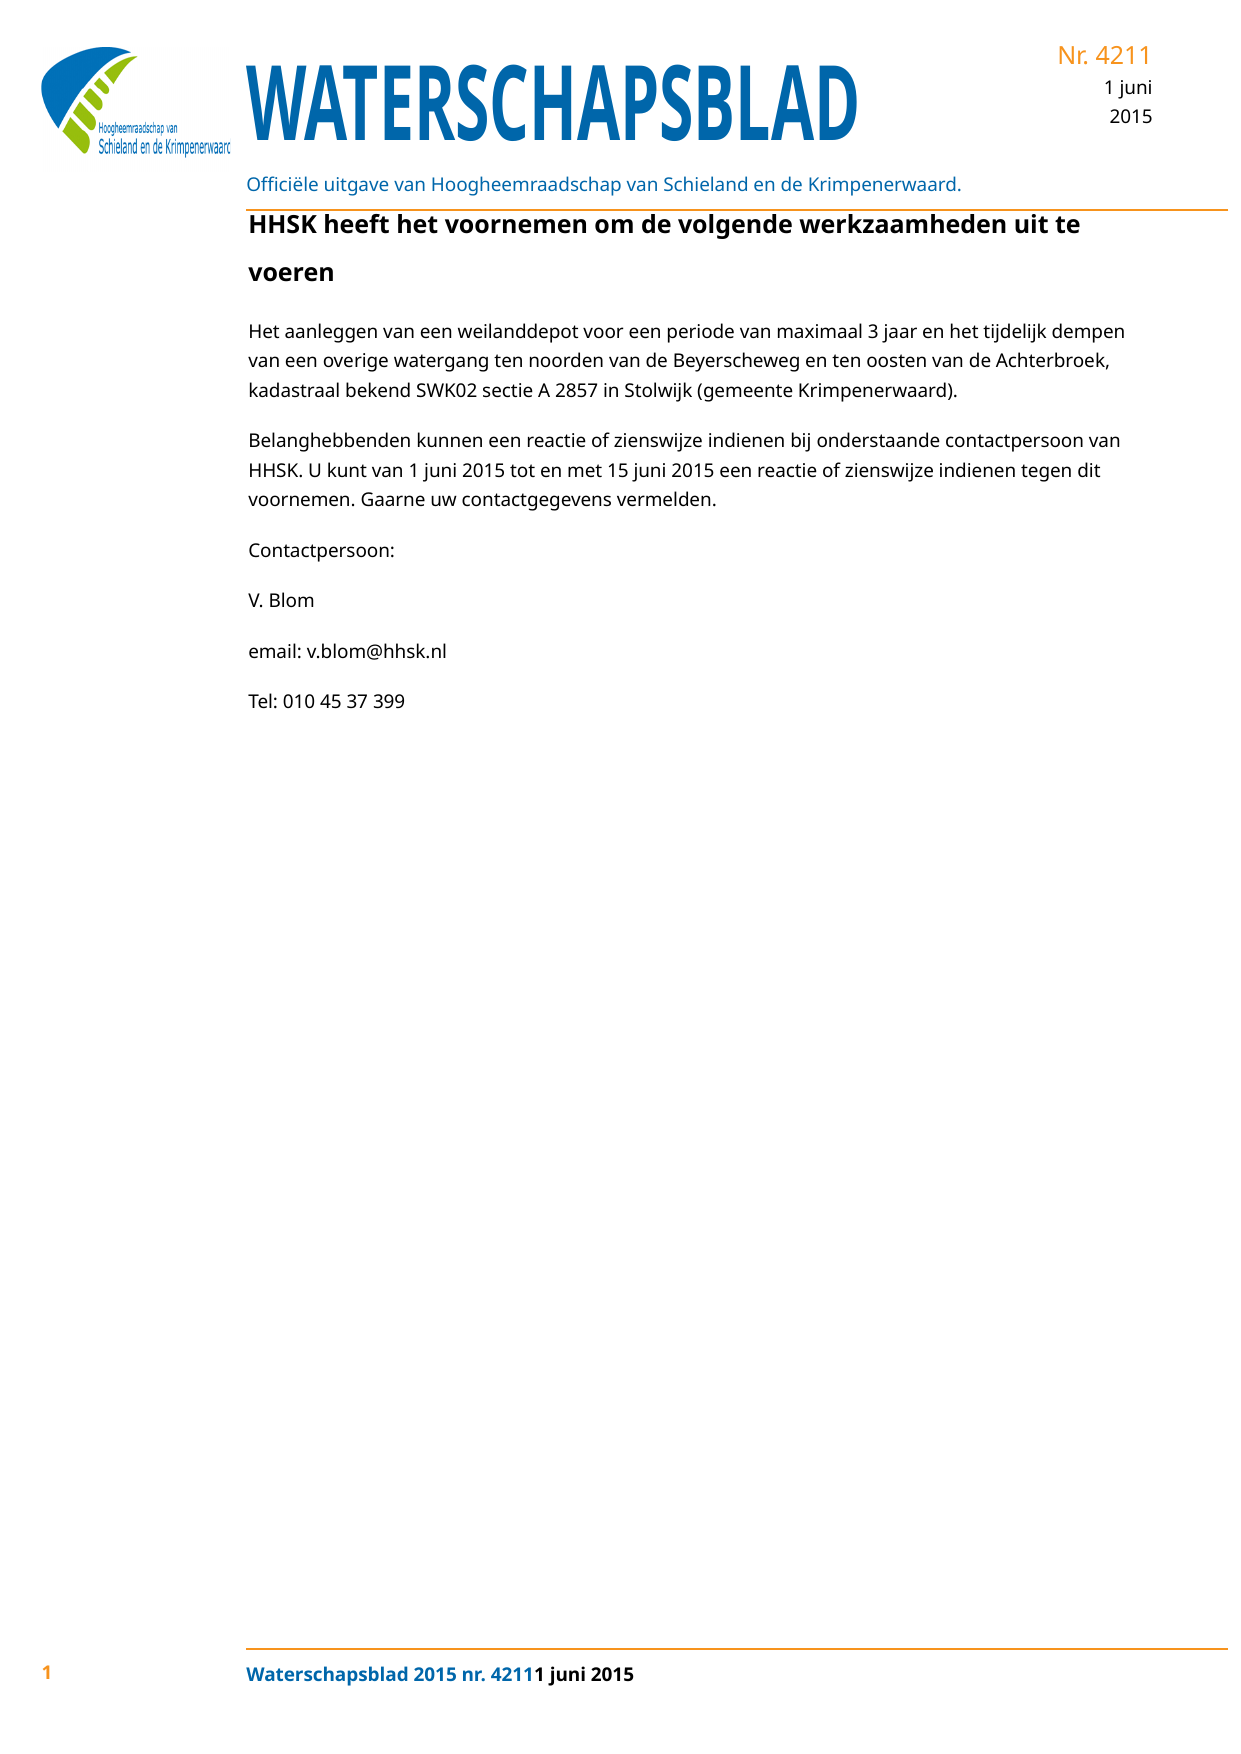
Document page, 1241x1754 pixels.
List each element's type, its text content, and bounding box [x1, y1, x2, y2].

text HHSK heeft het voornemen om de volgende werkzaamheden uit te voeren [248, 211, 1152, 288]
text Contactpersoon: [248, 537, 1152, 563]
picture [41, 47, 231, 172]
text email: v.blom@hhsk.nl [248, 638, 1152, 664]
text Tel: 010 45 37 399 [248, 688, 1152, 714]
text V. Blom [248, 587, 1152, 613]
text Belanghebbenden kunnen een reactie of zienswijze indienen bij onderstaande contactpersoon van HHSK. U kunt van 1 juni 2015 tot en met 15 juni 2015 een reactie of zienswijze indienen tegen dit voornemen. Gaarne uw contactgegevens vermelden. [248, 427, 1152, 512]
text Het aanleggen van een weilanddepot voor een periode van maximaal 3 jaar en het tijdelijk dempen van een overige watergang ten noorden van de Beyerscheweg en ten oosten van de Achterbroek, kadastraal bekend SWK02 sectie A 2857 in Stolwijk (gemeente Krimpenerwaard). [248, 318, 1152, 403]
